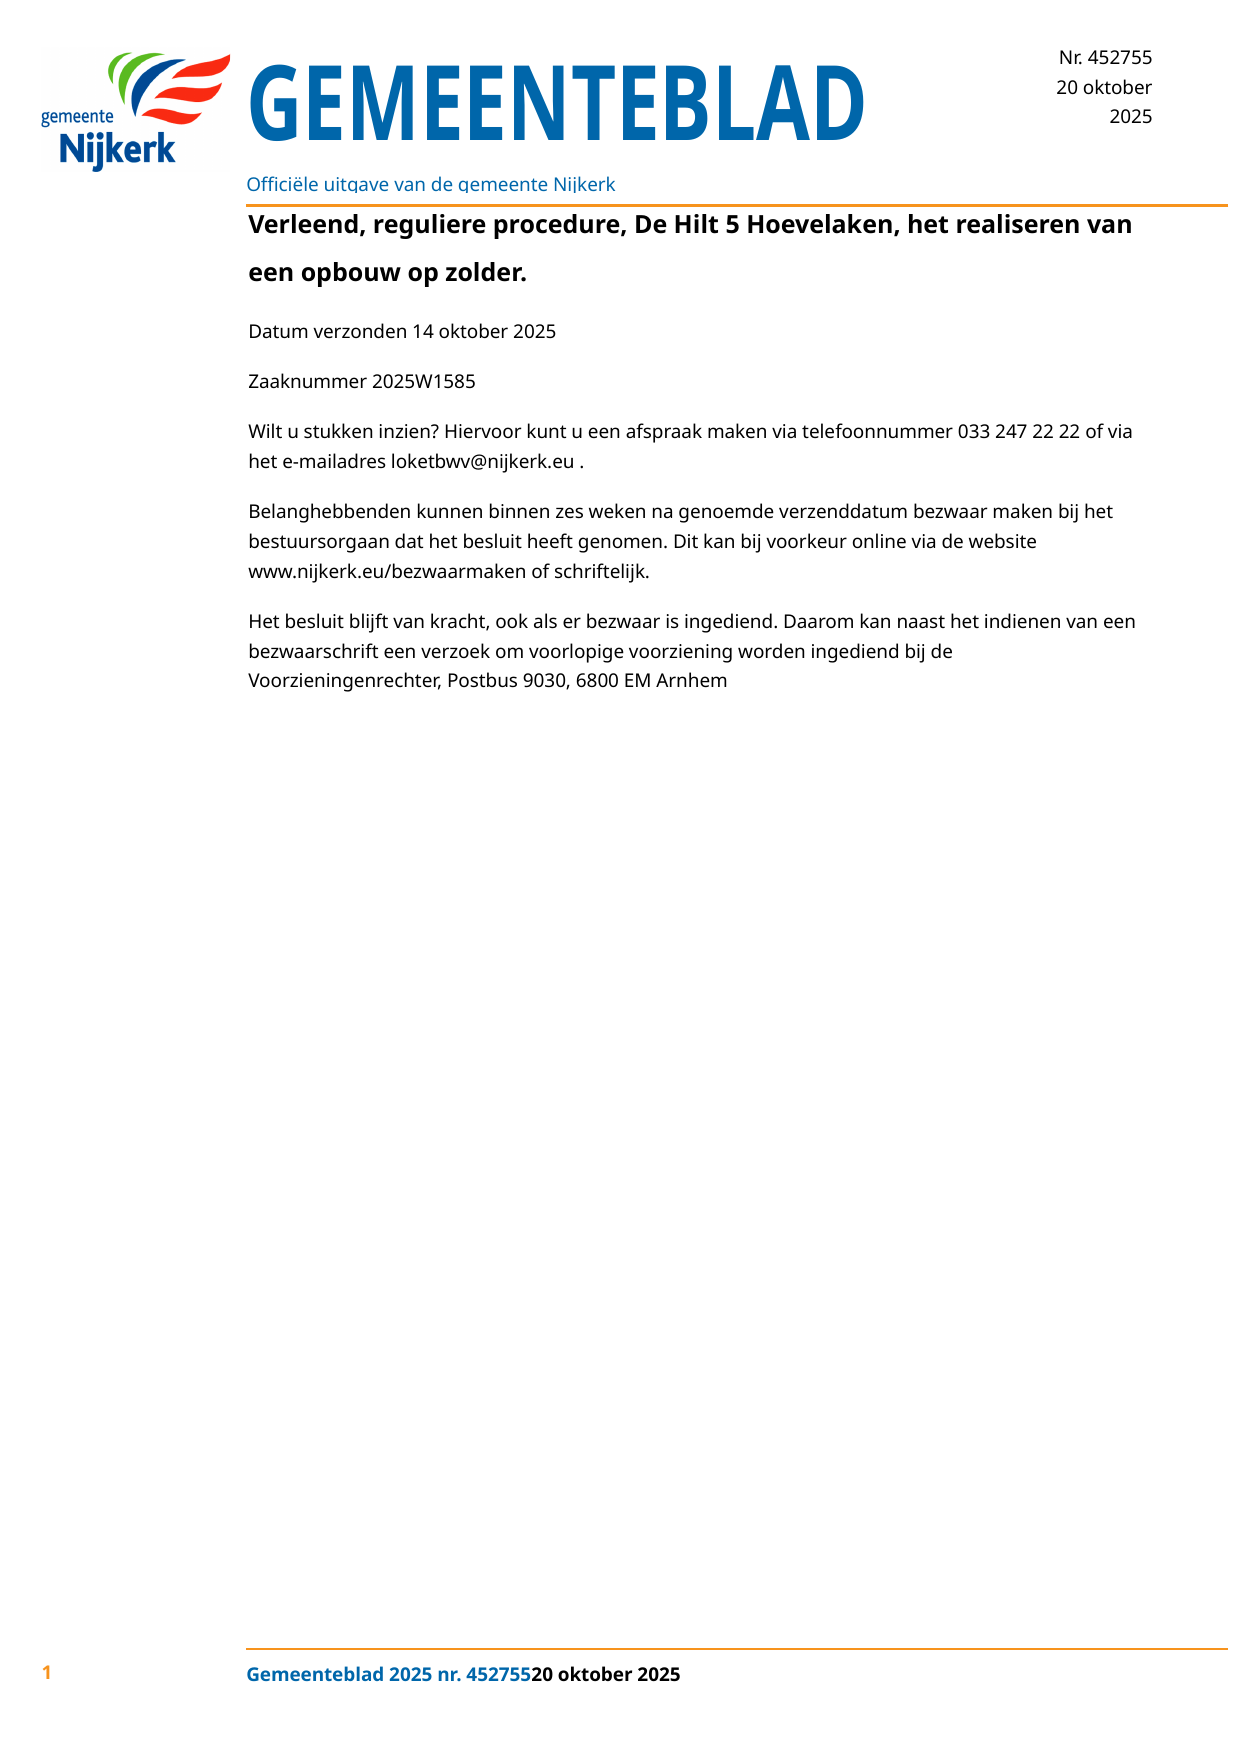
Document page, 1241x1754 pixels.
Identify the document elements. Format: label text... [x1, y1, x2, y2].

text Verleend, reguliere procedure, De Hilt 5 Hoevelaken, het realiseren van een opbouw op zolder. [248, 207, 1152, 288]
text Belanghebbenden kunnen binnen zes weken na genoemde verzenddatum bezwaar maken bij het bestuursorgaan dat het besluit heeft genomen. Dit kan bij voorkeur online via de website www.nijkerk.eu/bezwaarmaken of schriftelijk. [248, 499, 1152, 584]
text Wilt u stukken inzien? Hiervoor kunt u een afspraak maken via telefoonnummer 033 247 22 22 of via het e-mailadres loketbwv@nijkerk.eu . [248, 419, 1152, 474]
text Zaaknummer 2025W1585 [248, 368, 1152, 394]
picture [41, 47, 231, 172]
text Het besluit blijft van kracht, ook als er bezwaar is ingediend. Daarom kan naast het indienen van een bezwaarschrift een verzoek om voorlopige voorziening worden ingediend bij de Voorzieningenrechter, Postbus 9030, 6800 EM Arnhem [248, 608, 1152, 693]
text Datum verzonden 14 oktober 2025 [248, 318, 1152, 344]
